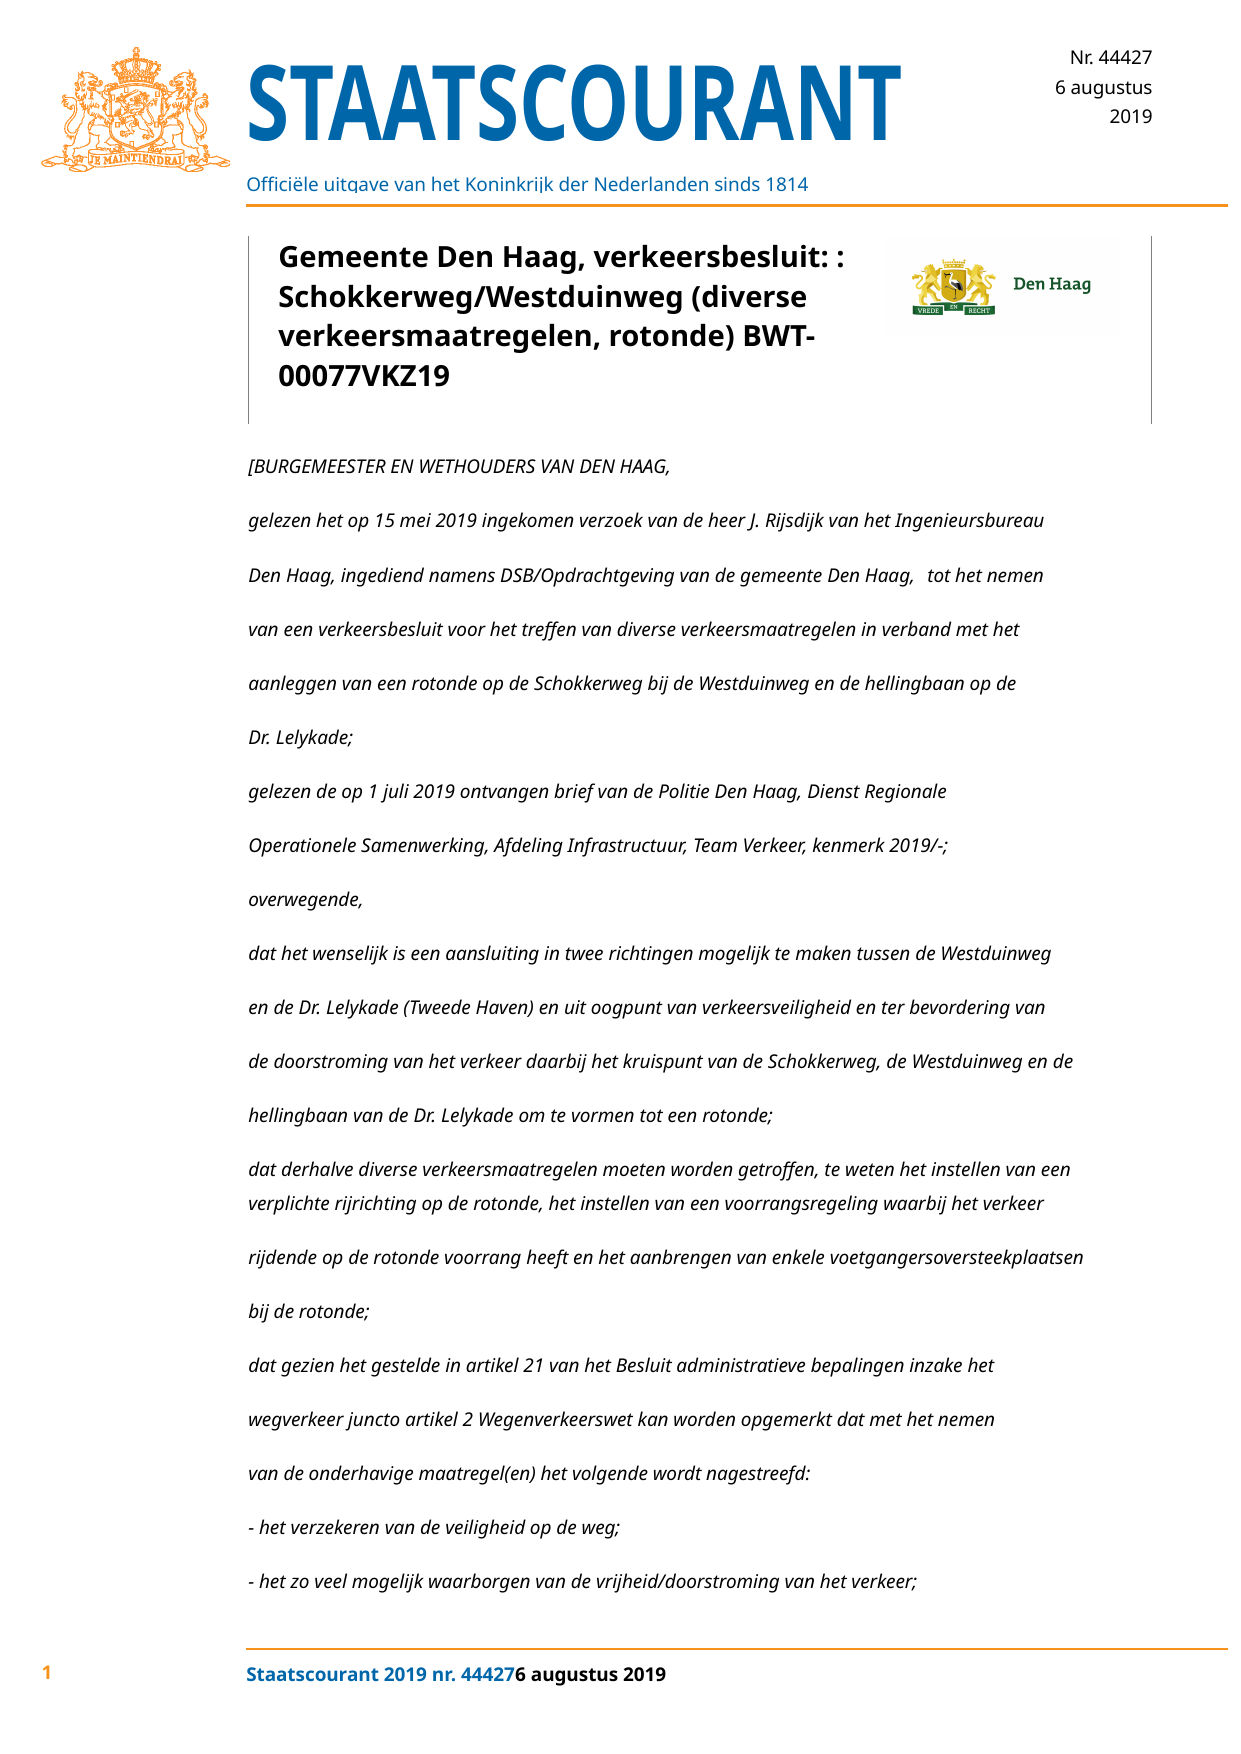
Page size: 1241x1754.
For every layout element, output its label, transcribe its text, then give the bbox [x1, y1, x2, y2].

text - het verzekeren van de veiligheid op de weg; [248, 1514, 1152, 1540]
text gelezen de op 1 juli 2019 ontvangen brief van de Politie Den Haag, Dienst Regionale [248, 778, 1152, 804]
text overwegende, [248, 886, 1152, 912]
table_header Gemeente Den Haag, verkeersbesluit: : Schokkerweg/Westduinweg (diverse verkeersmaatregelen, rotonde) BWT-00077VKZ19 [249, 236, 850, 424]
text rijdende op de rotonde voorrang heeft en het aanbrengen van enkele voetgangersoversteekplaatsen [248, 1244, 1152, 1270]
text de doorstroming van het verkeer daarbij het kruispunt van de Schokkerweg, de Westduinweg en de [248, 1048, 1152, 1074]
text wegverkeer juncto artikel 2 Wegenverkeerswet kan worden opgemerkt dat met het nemen [248, 1406, 1152, 1432]
text gelezen het op 15 mei 2019 ingekomen verzoek van de heer J. Rijsdijk van het Ingenieursbureau [248, 508, 1152, 533]
text dat derhalve diverse verkeersmaatregelen moeten worden getroffen, te weten het instellen van een verplichte rijrichting op de rotonde, het instellen van een voorrangsregeling waarbij het verkeer [248, 1156, 1152, 1216]
text dat gezien het gestelde in artikel 21 van het Besluit administratieve bepalingen inzake het [248, 1352, 1152, 1378]
text bij de rotonde; [248, 1298, 1152, 1324]
text dat het wenselijk is een aansluiting in twee richtingen mogelijk te maken tussen de Westduinweg [248, 940, 1152, 966]
text Den Haag, ingediend namens DSB/Opdrachtgeving van de gemeente Den Haag, tot het nemen [248, 562, 1152, 587]
text - het zo veel mogelijk waarborgen van de vrijheid/doorstroming van het verkeer; [248, 1568, 1152, 1594]
text van een verkeersbesluit voor het treffen van diverse verkeersmaatregelen in verband met het [248, 616, 1152, 642]
text van de onderhavige maatregel(en) het volgende wordt nagestreefd: [248, 1460, 1152, 1486]
text en de Dr. Lelykade (Tweede Haven) en uit oogpunt van verkeersveiligheid en ter bevordering van [248, 994, 1152, 1020]
picture [41, 47, 231, 172]
text Dr. Lelykade; [248, 724, 1152, 750]
text [BURGEMEESTER EN WETHOUDERS VAN DEN HAAG, [248, 454, 1152, 479]
picture [882, 236, 1119, 336]
text Operationele Samenwerking, Afdeling Infrastructuur, Team Verkeer, kenmerk 2019/-; [248, 832, 1152, 858]
text aanleggen van een rotonde op de Schokkerweg bij de Westduinweg en de hellingbaan op de [248, 670, 1152, 696]
table_header [850, 236, 1151, 424]
text hellingbaan van de Dr. Lelykade om te vormen tot een rotonde; [248, 1102, 1152, 1128]
